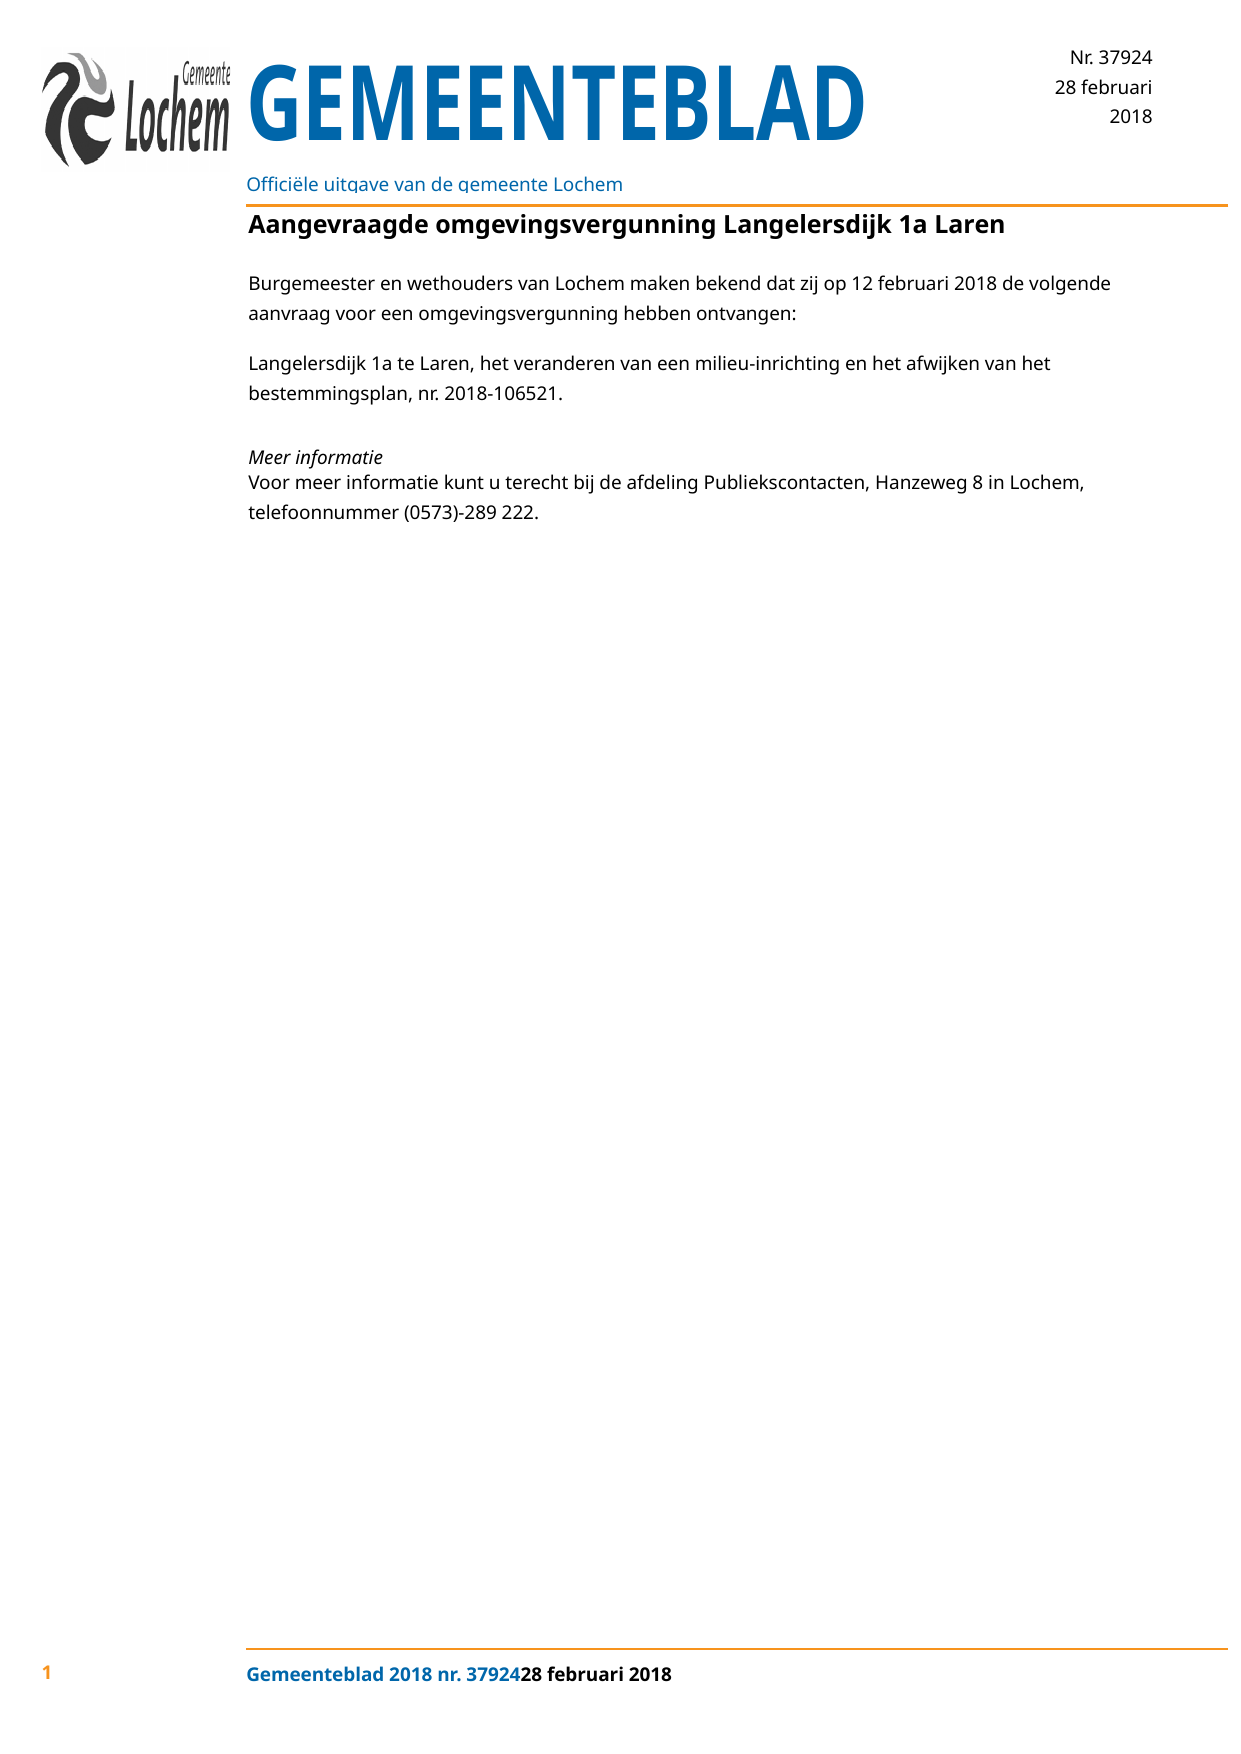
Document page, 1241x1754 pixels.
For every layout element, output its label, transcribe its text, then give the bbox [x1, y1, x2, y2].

text Meer informatie [248, 444, 1152, 469]
text Aangevraagde omgevingsvergunning Langelersdijk 1a Laren [248, 207, 1152, 241]
text Burgemeester en wethouders van Lochem maken bekend dat zij op 12 februari 2018 de volgende aanvraag voor een omgevingsvergunning hebben ontvangen: [248, 270, 1152, 326]
text Voor meer informatie kunt u terecht bij de afdeling Publiekscontacten, Hanzeweg 8 in Lochem, telefoonnummer (0573)-289 222. [248, 469, 1152, 525]
picture [41, 47, 231, 172]
text Langelersdijk 1a te Laren, het veranderen van een milieu-inrichting en het afwijken van het bestemmingsplan, nr. 2018-106521. [248, 350, 1152, 406]
